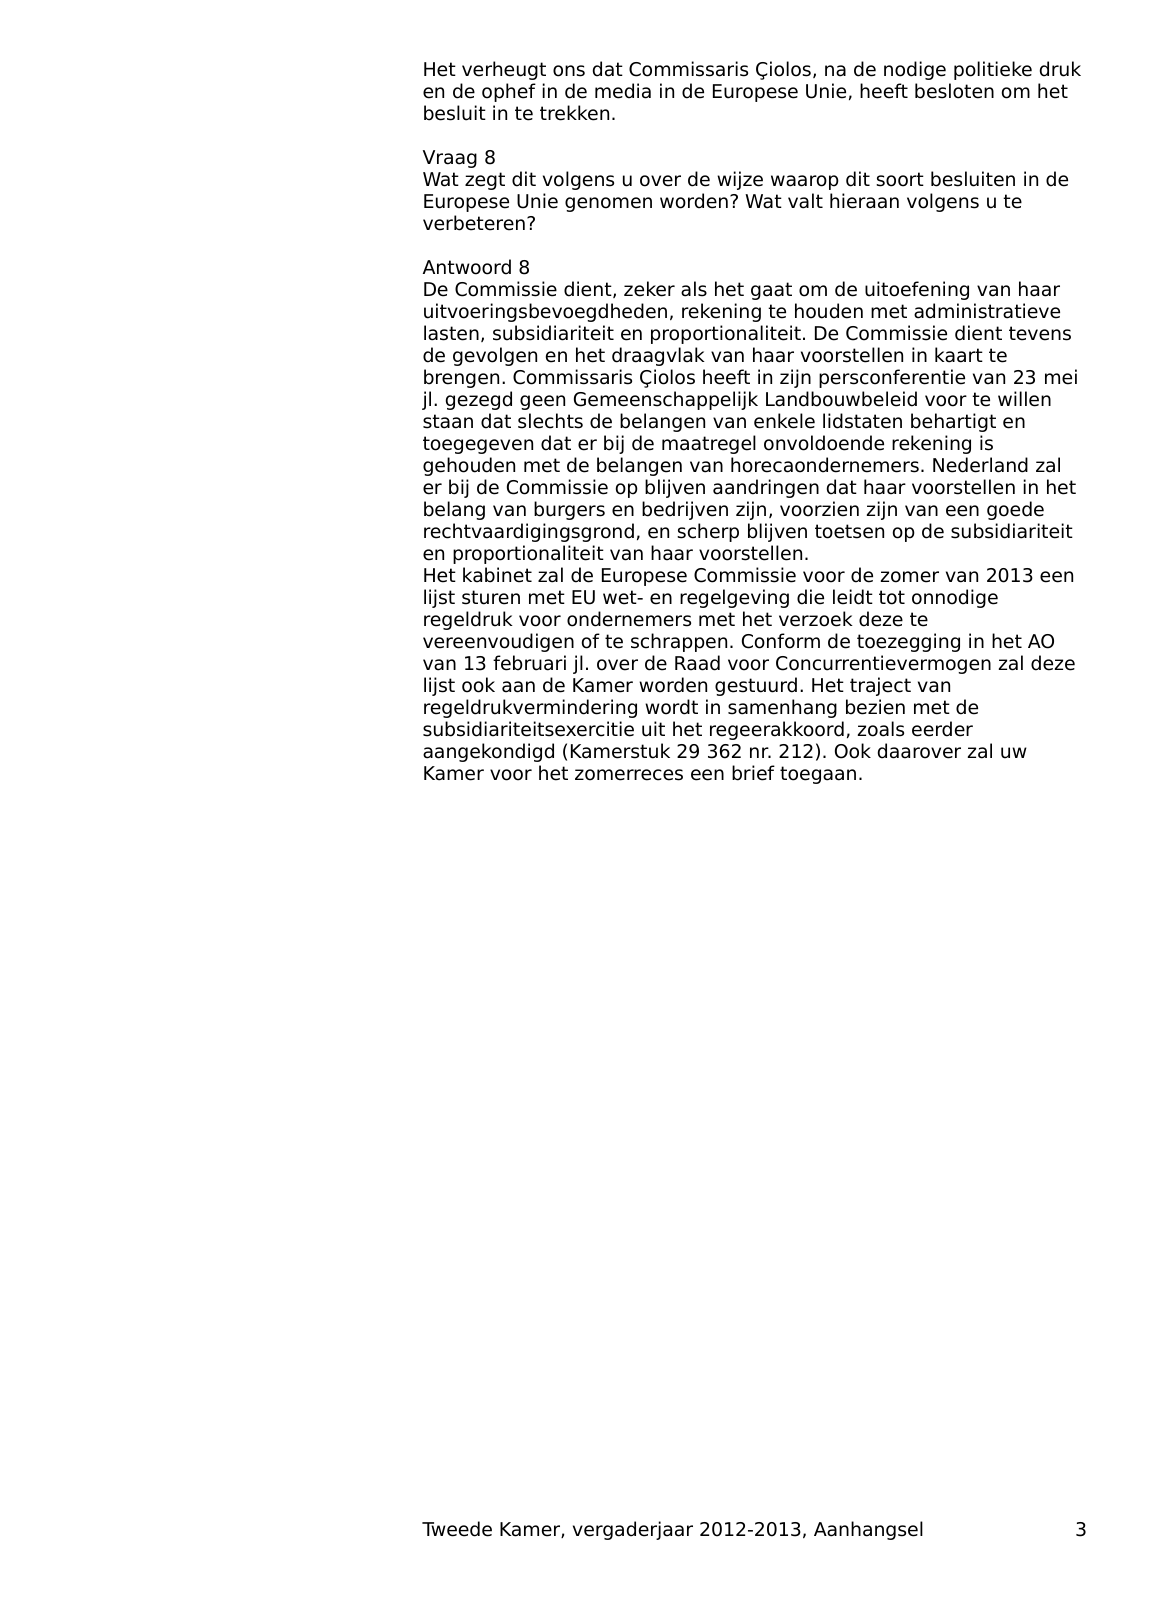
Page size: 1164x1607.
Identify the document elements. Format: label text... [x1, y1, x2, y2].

text Wat zegt dit volgens u over de wijze waarop dit soort besluiten in de Europese Unie genomen worden? Wat valt hieraan volgens u te verbeteren? [422, 169, 1087, 235]
text Antwoord 8 [422, 257, 1087, 279]
text Vraag 8 [422, 147, 1087, 169]
text Het verheugt ons dat Commissaris Çiolos, na de nodige politieke druk en de ophef in de media in de Europese Unie, heeft besloten om het besluit in te trekken. [422, 59, 1087, 125]
text De Commissie dient, zeker als het gaat om de uitoefening van haar uitvoeringsbevoegdheden, rekening te houden met administratieve lasten, subsidiariteit en proportionaliteit. De Commissie dient tevens de gevolgen en het draagvlak van haar voorstellen in kaart te brengen. Commissaris Çiolos heeft in zijn persconferentie van 23 mei jl. gezegd geen Gemeenschappelijk Landbouwbeleid voor te willen staan dat slechts de belangen van enkele lidstaten behartigt en toegegeven dat er bij de maatregel onvoldoende rekening is gehouden met de belangen van horecaondernemers. Nederland zal er bij de Commissie op blijven aandringen dat haar voorstellen in het belang van burgers en bedrijven zijn, voorzien zijn van een goede rechtvaardigingsgrond, en scherp blijven toetsen op de subsidiariteit en proportionaliteit van haar voorstellen. [422, 279, 1087, 565]
text Het kabinet zal de Europese Commissie voor de zomer van 2013 een lijst sturen met EU wet- en regelgeving die leidt tot onnodige regeldruk voor ondernemers met het verzoek deze te vereenvoudigen of te schrappen. Conform de toezegging in het AO van 13 februari jl. over de Raad voor Concurrentievermogen zal deze lijst ook aan de Kamer worden gestuurd. Het traject van regeldrukvermindering wordt in samenhang bezien met de subsidiariteitsexercitie uit het regeerakkoord, zoals eerder aangekondigd (Kamerstuk 29 362 nr. 212). Ook daarover zal uw Kamer voor het zomerreces een brief toegaan. [422, 565, 1087, 785]
